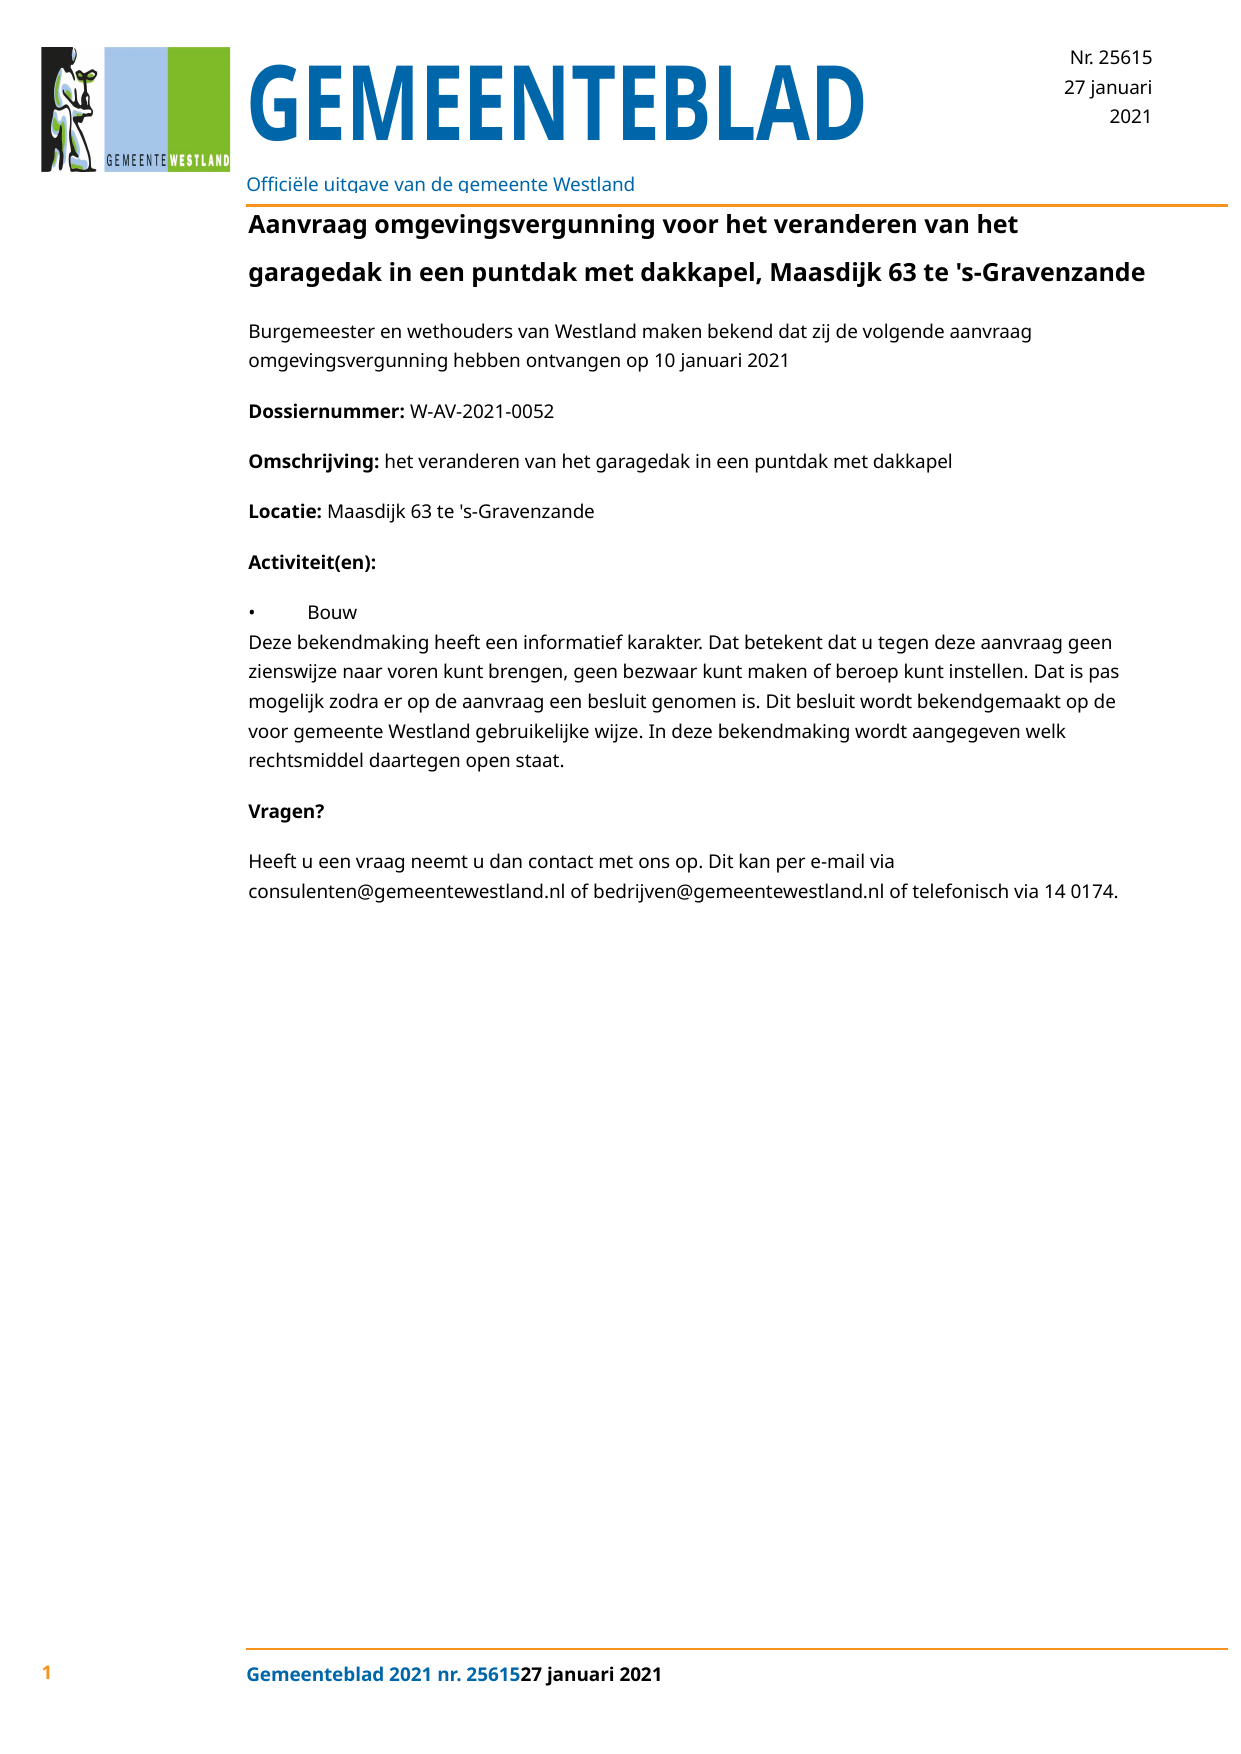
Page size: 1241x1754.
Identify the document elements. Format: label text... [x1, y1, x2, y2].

text Activiteit(en): [248, 549, 1152, 575]
text Aanvraag omgevingsvergunning voor het veranderen van het garagedak in een puntdak met dakkapel, Maasdijk 63 te 's-Gravenzande [248, 207, 1152, 288]
list Bouw [248, 599, 1152, 625]
text Deze bekendmaking heeft een informatief karakter. Dat betekent dat u tegen deze aanvraag geen zienswijze naar voren kunt brengen, geen bezwaar kunt maken of beroep kunt instellen. Dat is pas mogelijk zodra er op de aanvraag een besluit genomen is. Dit besluit wordt bekendgemaakt op de voor gemeente Westland gebruikelijke wijze. In deze bekendmaking wordt aangegeven welk rechtsmiddel daartegen open staat. [248, 629, 1152, 773]
text Heeft u een vraag neemt u dan contact met ons op. Dit kan per e-mail via consulenten@gemeentewestland.nl of bedrijven@gemeentewestland.nl of telefonisch via 14 0174. [248, 848, 1152, 904]
text Dossiernummer: W-AV-2021-0052 [248, 398, 1152, 424]
text Locatie: Maasdijk 63 te 's-Gravenzande [248, 499, 1152, 524]
picture [41, 47, 231, 172]
text Vragen? [248, 798, 1152, 824]
text Omschrijving: het veranderen van het garagedak in een puntdak met dakkapel [248, 448, 1152, 474]
text Burgemeester en wethouders van Westland maken bekend dat zij de volgende aanvraag omgevingsvergunning hebben ontvangen op 10 januari 2021 [248, 318, 1152, 373]
